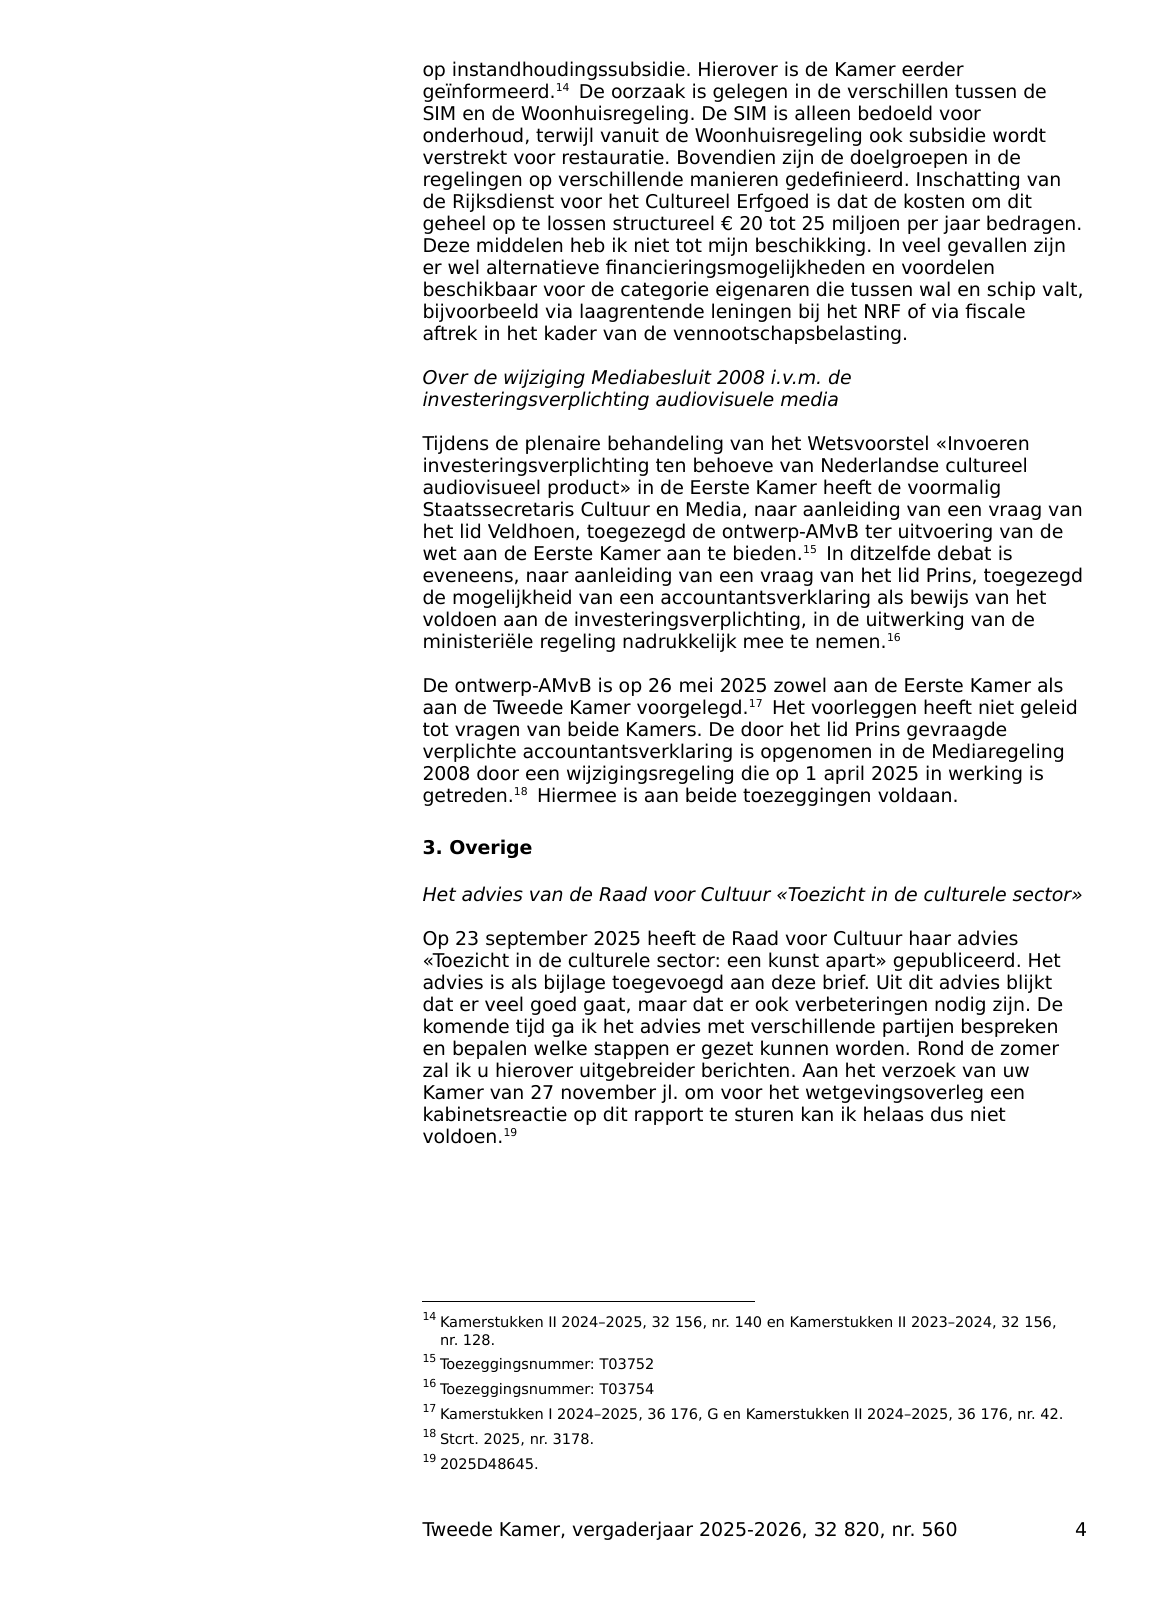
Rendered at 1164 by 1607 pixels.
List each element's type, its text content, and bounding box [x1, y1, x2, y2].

text Kamerstukken II 2024–2025, 32 156, nr. 140 en Kamerstukken II 2023–2024, 32 156, nr. 128. [422, 1310, 1087, 1349]
text Toezeggingsnummer: T03752 [422, 1352, 1087, 1374]
text Op 23 september 2025 heeft de Raad voor Cultuur haar advies «Toezicht in de culturele sector: een kunst apart» gepubliceerd. Het advies is als bijlage toegevoegd aan deze brief. Uit dit advies blijkt dat er veel goed gaat, maar dat er ook verbeteringen nodig zijn. De komende tijd ga ik het advies met verschillende partijen bespreken en bepalen welke stappen er gezet kunnen worden. Rond de zomer zal ik u hierover uitgebreider berichten. Aan het verzoek van uw Kamer van 27 november jl. om voor het wetgevingsoverleg een kabinetsreactie op dit rapport te sturen kan ik helaas dus niet voldoen. [422, 928, 1087, 1148]
text 2025D48645. [422, 1452, 1087, 1474]
text op instandhoudingssubsidie. Hierover is de Kamer eerder geïnformeerd. De oorzaak is gelegen in de verschillen tussen de SIM en de Woonhuisregeling. De SIM is alleen bedoeld voor onderhoud, terwijl vanuit de Woonhuisregeling ook subsidie wordt verstrekt voor restauratie. Bovendien zijn de doelgroepen in de regelingen op verschillende manieren gedefinieerd. Inschatting van de Rijksdienst voor het Cultureel Erfgoed is dat de kosten om dit geheel op te lossen structureel € 20 tot 25 miljoen per jaar bedragen. Deze middelen heb ik niet tot mijn beschikking. In veel gevallen zijn er wel alternatieve financieringsmogelijkheden en voordelen beschikbaar voor de categorie eigenaren die tussen wal en schip valt, bijvoorbeeld via laagrentende leningen bij het NRF of via fiscale aftrek in het kader van de vennootschapsbelasting. [422, 59, 1087, 345]
text Toezeggingsnummer: T03754 [422, 1377, 1087, 1399]
subtitle Over de wijziging Mediabesluit 2008 i.v.m. de investeringsverplichting audiovisuele media [422, 367, 1087, 411]
text Kamerstukken I 2024–2025, 36 176, G en Kamerstukken II 2024–2025, 36 176, nr. 42. [422, 1402, 1087, 1424]
text Stcrt. 2025, nr. 3178. [422, 1427, 1087, 1449]
text De ontwerp-AMvB is op 26 mei 2025 zowel aan de Eerste Kamer als aan de Tweede Kamer voorgelegd. Het voorleggen heeft niet geleid tot vragen van beide Kamers. De door het lid Prins gevraagde verplichte accountantsverklaring is opgenomen in de Mediaregeling 2008 door een wijzigingsregeling die op 1 april 2025 in werking is getreden. Hiermee is aan beide toezeggingen voldaan. [422, 675, 1087, 807]
text Tijdens de plenaire behandeling van het Wetsvoorstel «Invoeren investeringsverplichting ten behoeve van Nederlandse cultureel audiovisueel product» in de Eerste Kamer heeft de voormalig Staatssecretaris Cultuur en Media, naar aanleiding van een vraag van het lid Veldhoen, toegezegd de ontwerp-AMvB ter uitvoering van de wet aan de Eerste Kamer aan te bieden. In ditzelfde debat is eveneens, naar aanleiding van een vraag van het lid Prins, toegezegd de mogelijkheid van een accountantsverklaring als bewijs van het voldoen aan de investeringsverplichting, in de uitwerking van de ministeriële regeling nadrukkelijk mee te nemen. [422, 433, 1087, 653]
subtitle Het advies van de Raad voor Cultuur «Toezicht in de culturele sector» [422, 884, 1087, 906]
subtitle 3. Overige [422, 837, 1087, 859]
